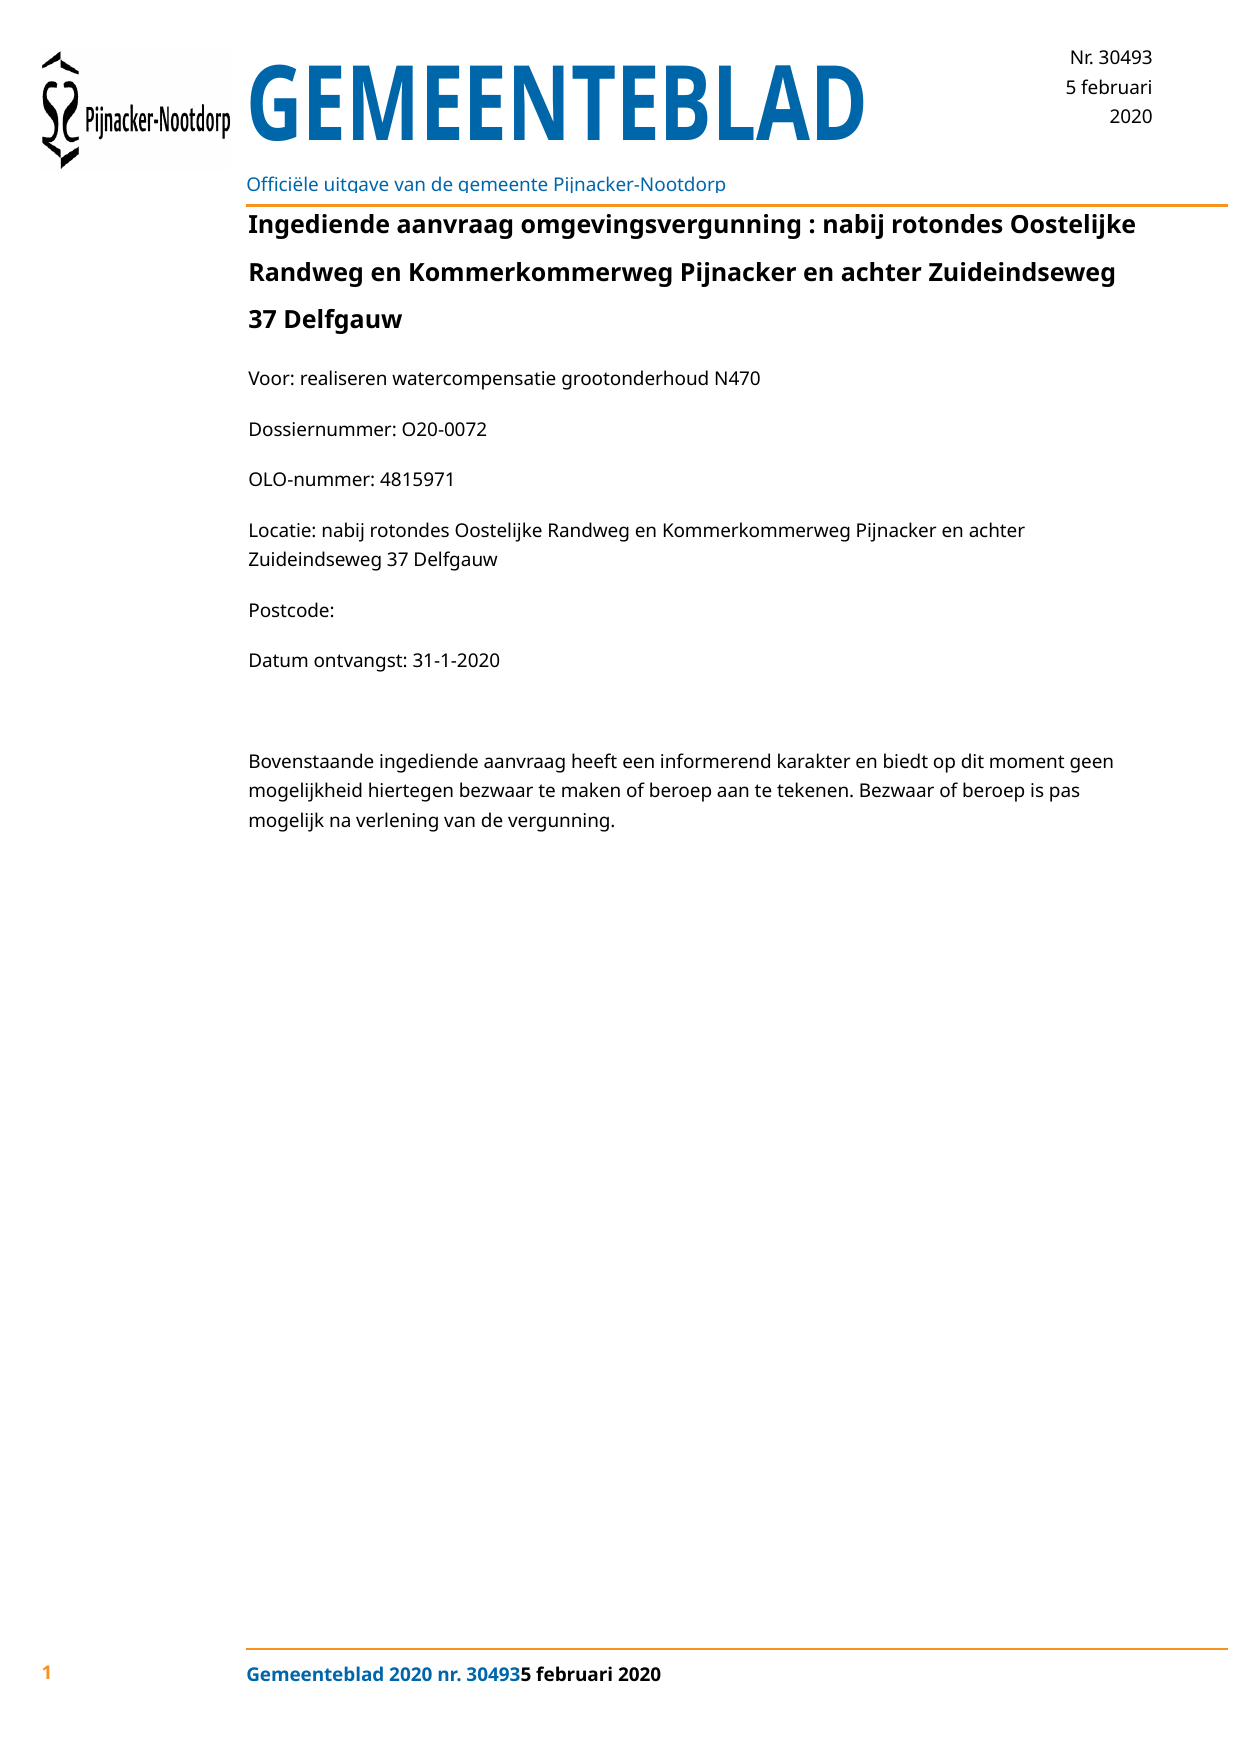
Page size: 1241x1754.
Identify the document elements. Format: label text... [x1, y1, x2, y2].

text Voor: realiseren watercompensatie grootonderhoud N470 [248, 366, 1152, 391]
text Dossiernummer: O20-0072 [248, 416, 1152, 442]
text Ingediende aanvraag omgevingsvergunning : nabij rotondes Oostelijke Randweg en Kommerkommerweg Pijnacker en achter Zuideindseweg 37 Delfgauw [248, 207, 1152, 336]
text Locatie: nabij rotondes Oostelijke Randweg en Kommerkommerweg Pijnacker en achter Zuideindseweg 37 Delfgauw [248, 517, 1152, 572]
text Bovenstaande ingediende aanvraag heeft een informerend karakter en biedt op dit moment geen mogelijkheid hiertegen bezwaar te maken of beroep aan te tekenen. Bezwaar of beroep is pas mogelijk na verlening van de vergunning. [248, 748, 1152, 833]
text OLO-nummer: 4815971 [248, 466, 1152, 492]
picture [41, 47, 231, 172]
text Postcode: [248, 597, 1152, 622]
text Datum ontvangst: 31-1-2020 [248, 647, 1152, 673]
